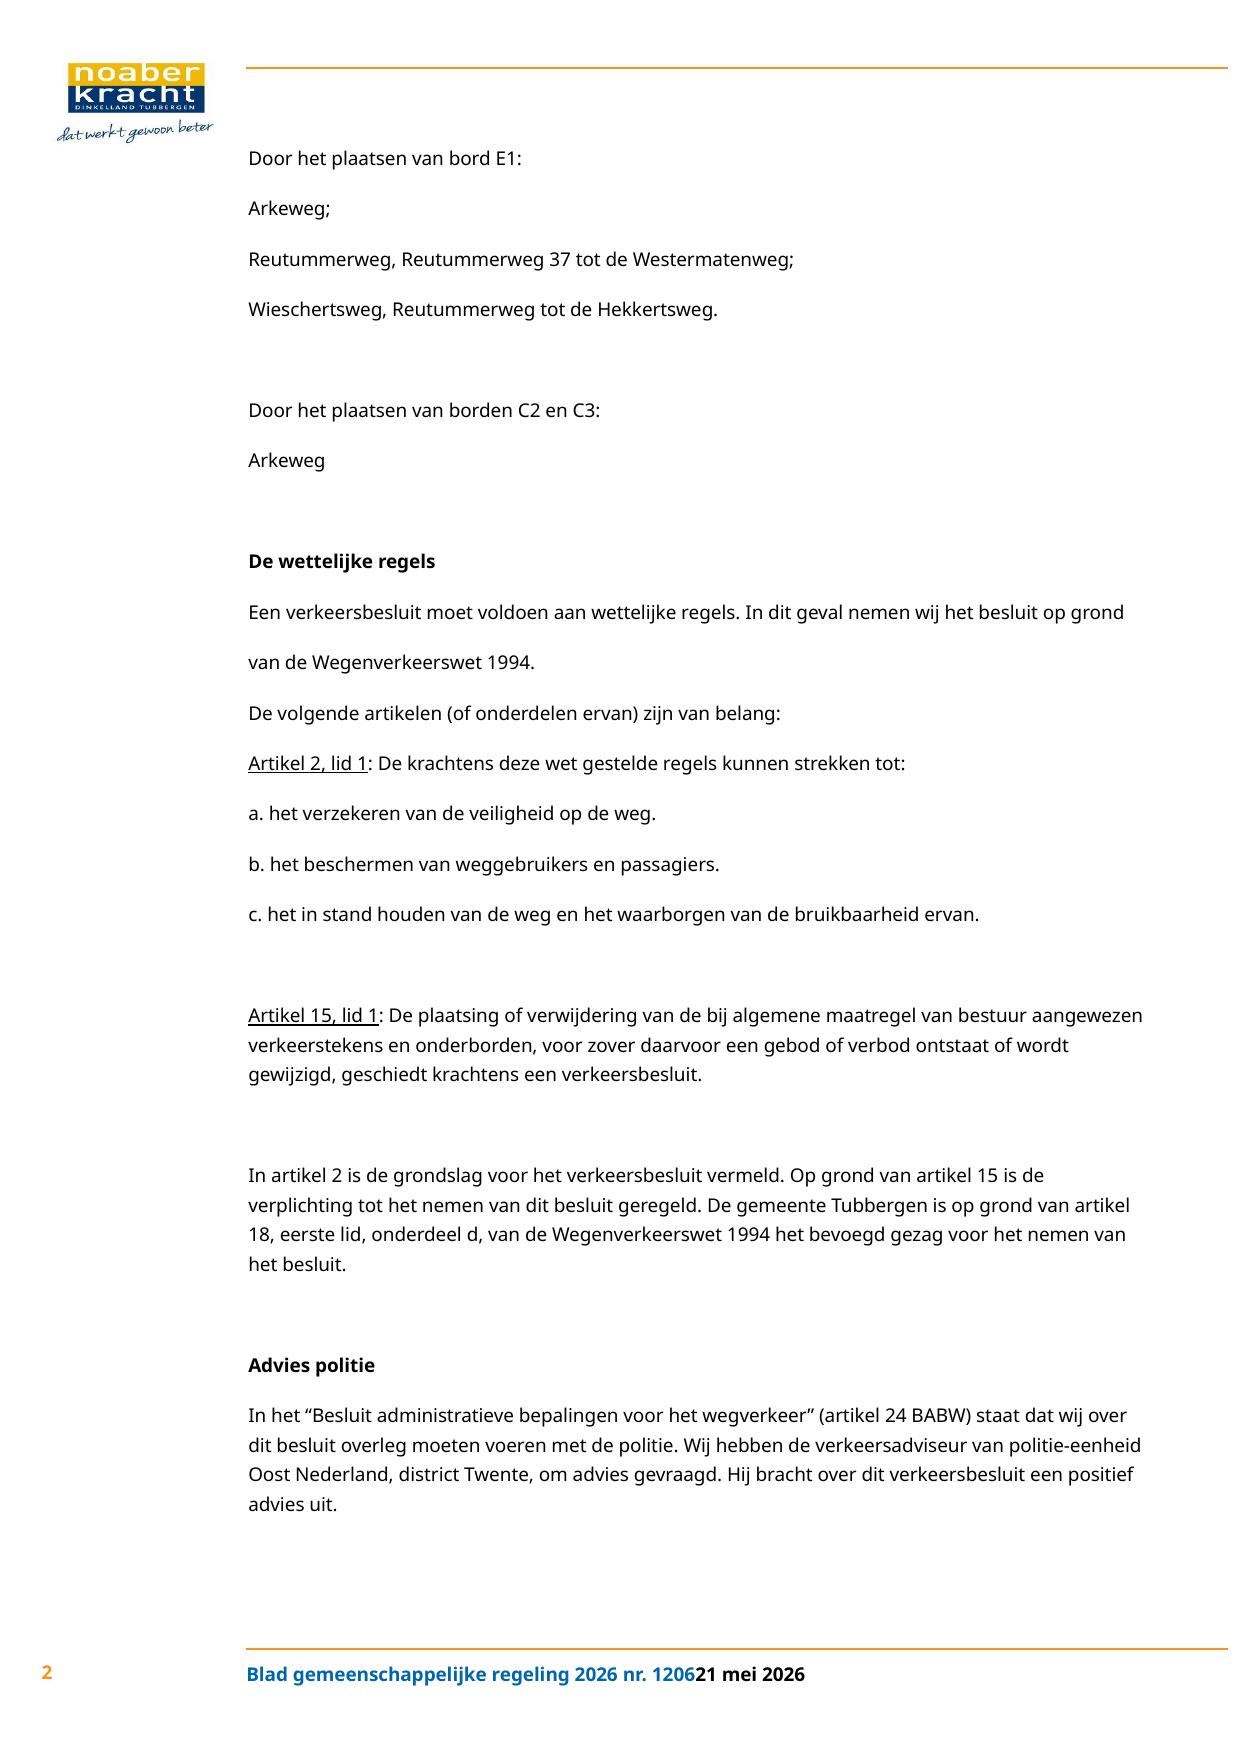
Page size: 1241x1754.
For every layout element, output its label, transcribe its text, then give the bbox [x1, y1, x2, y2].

text Advies politie [248, 1352, 1152, 1378]
text a. het verzekeren van de veiligheid op de weg. [248, 801, 1152, 826]
text b. het beschermen van weggebruikers en passagiers. [248, 851, 1152, 877]
text In het “Besluit administratieve bepalingen voor het wegverkeer” (artikel 24 BABW) staat dat wij over dit besluit overleg moeten voeren met de politie. Wij hebben de verkeersadviseur van politie-eenheid Oost Nederland, district Twente, om advies gevraagd. Hij bracht over dit verkeersbesluit een positief advies uit. [248, 1402, 1152, 1517]
text Wieschertsweg, Reutummerweg tot de Hekkertsweg. [248, 296, 1152, 322]
text Arkeweg; [248, 196, 1152, 221]
text De wettelijke regels [248, 548, 1152, 574]
text Een verkeersbesluit moet voldoen aan wettelijke regels. In dit geval nemen wij het besluit op grond [248, 599, 1152, 625]
text Door het plaatsen van borden C2 en C3: [248, 397, 1152, 423]
text Arkeweg [248, 448, 1152, 473]
text Artikel 15, lid 1: De plaatsing of verwijdering van de bij algemene maatregel van bestuur aangewezen verkeerstekens en onderborden, voor zover daarvoor een gebod of verbod ontstaat of wordt gewijzigd, geschiedt krachtens een verkeersbesluit. [248, 1002, 1152, 1087]
picture [41, 47, 231, 172]
text Artikel 2, lid 1: De krachtens deze wet gestelde regels kunnen strekken tot: [248, 750, 1152, 776]
text De volgende artikelen (of onderdelen ervan) zijn van belang: [248, 700, 1152, 726]
text van de Wegenverkeerswet 1994. [248, 649, 1152, 675]
text Door het plaatsen van bord E1: [248, 145, 1152, 171]
text Reutummerweg, Reutummerweg 37 tot de Westermatenweg; [248, 246, 1152, 272]
text c. het in stand houden van de weg en het waarborgen van de bruikbaarheid ervan. [248, 901, 1152, 927]
text In artikel 2 is de grondslag voor het verkeersbesluit vermeld. Op grond van artikel 15 is de verplichting tot het nemen van dit besluit geregeld. De gemeente Tubbergen is op grond van artikel 18, eerste lid, onderdeel d, van de Wegenverkeerswet 1994 het bevoegd gezag voor het nemen van het besluit. [248, 1162, 1152, 1277]
